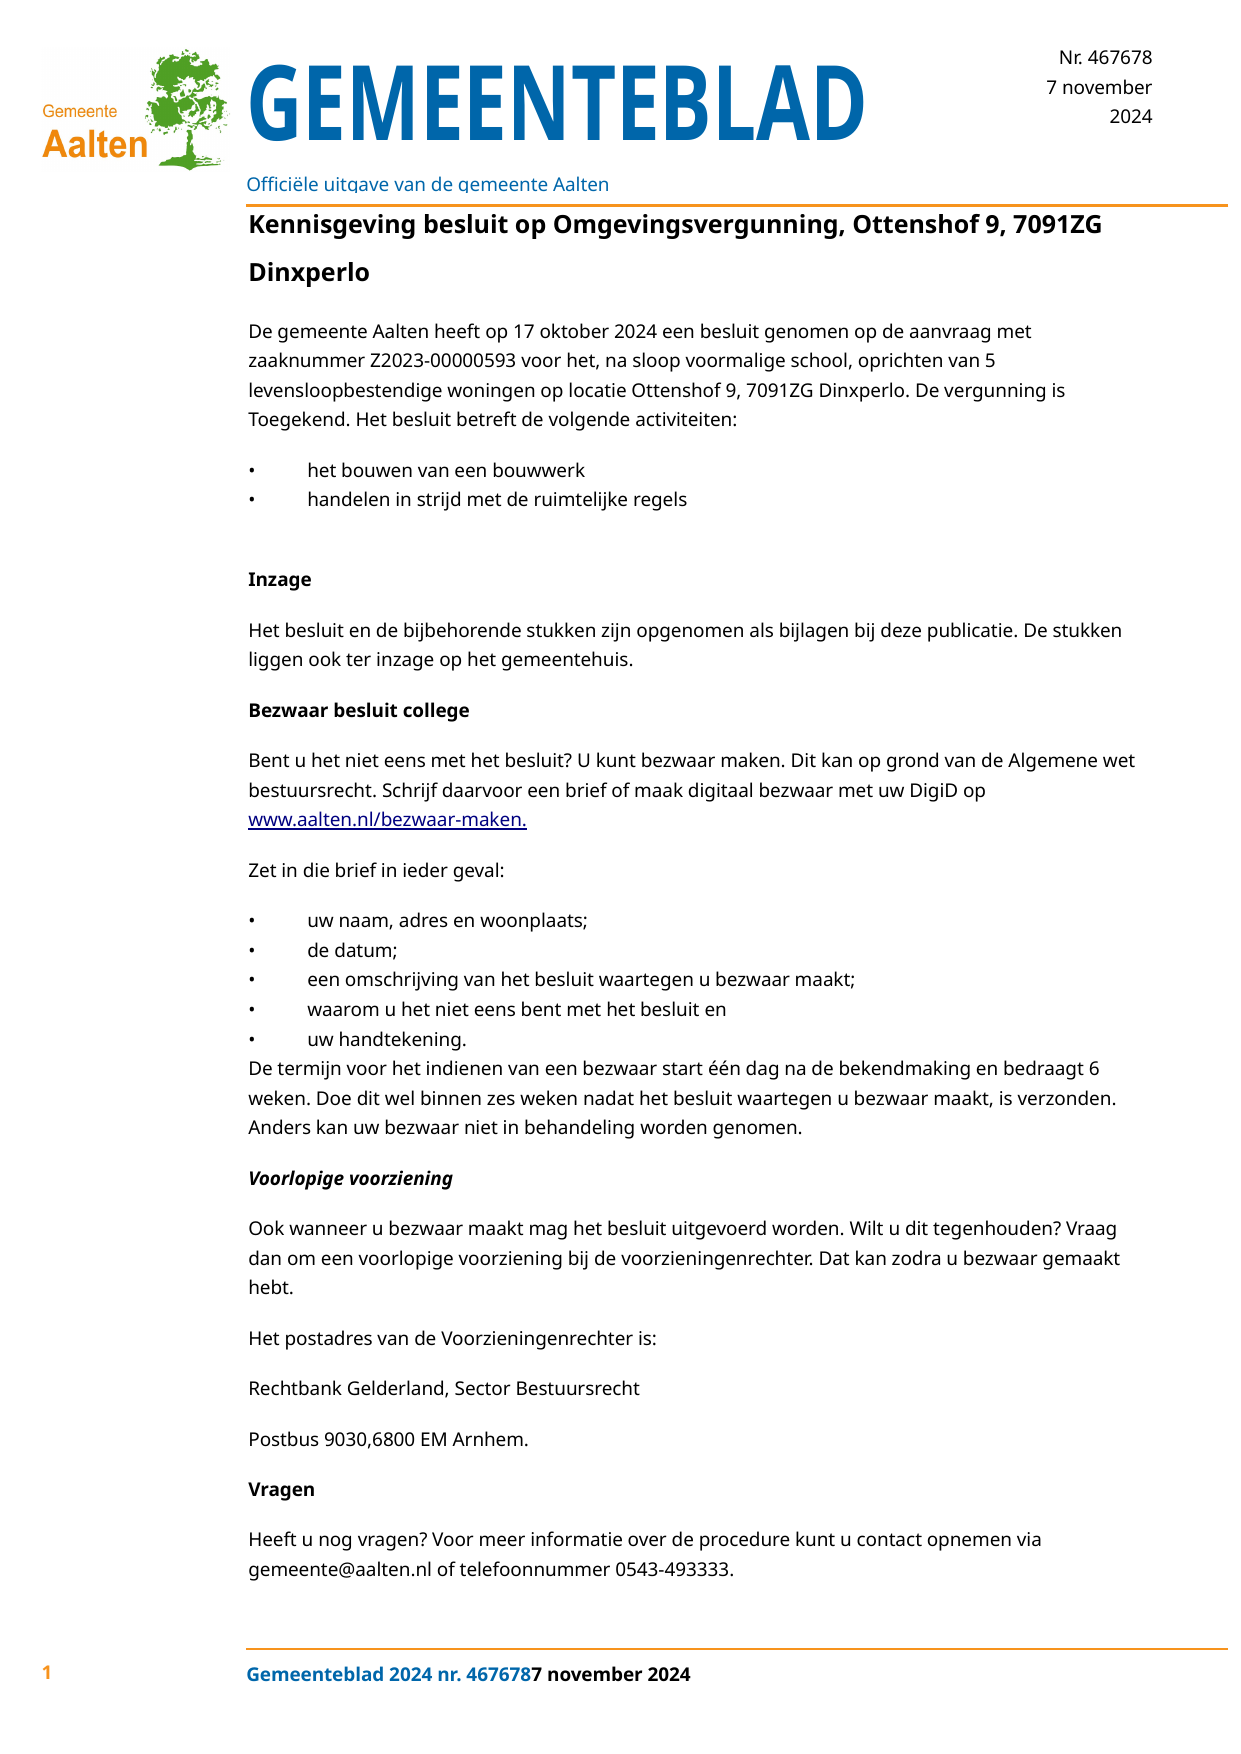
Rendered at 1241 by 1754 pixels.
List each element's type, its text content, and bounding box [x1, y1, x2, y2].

text Heeft u nog vragen? Voor meer informatie over de procedure kunt u contact opnemen via gemeente@aalten.nl of telefoonnummer 0543-493333. [248, 1527, 1152, 1582]
list handelen in strijd met de ruimtelijke regels [248, 487, 1152, 512]
text Rechtbank Gelderland, Sector Bestuursrecht [248, 1375, 1152, 1401]
text Bezwaar besluit college [248, 697, 1152, 723]
text Voorlopige voorziening [248, 1165, 1152, 1191]
text De termijn voor het indienen van een bezwaar start één dag na de bekendmaking en bedraagt 6 weken. Doe dit wel binnen zes weken nadat het besluit waartegen u bezwaar maakt, is verzonden. Anders kan uw bezwaar niet in behandeling worden genomen. [248, 1055, 1152, 1140]
text Het besluit en de bijbehorende stukken zijn opgenomen als bijlagen bij deze publicatie. De stukken liggen ook ter inzage op het gemeentehuis. [248, 617, 1152, 672]
picture [41, 47, 231, 172]
text Het postadres van de Voorzieningenrechter is: [248, 1325, 1152, 1351]
text Vragen [248, 1476, 1152, 1502]
text Postbus 9030,6800 EM Arnhem. [248, 1426, 1152, 1452]
list een omschrijving van het besluit waartegen u bezwaar maakt; [248, 967, 1152, 992]
list het bouwen van een bouwwerk [248, 457, 1152, 483]
list uw handtekening. [248, 1026, 1152, 1052]
text Kennisgeving besluit op Omgevingsvergunning, Ottenshof 9, 7091ZG Dinxperlo [248, 207, 1152, 288]
list uw naam, adres en woonplaats; [248, 907, 1152, 933]
list de datum; [248, 937, 1152, 963]
text Ook wanneer u bezwaar maakt mag het besluit uitgevoerd worden. Wilt u dit tegenhouden? Vraag dan om een voorlopige voorziening bij de voorzieningenrechter. Dat kan zodra u bezwaar gemaakt hebt. [248, 1215, 1152, 1300]
list waarom u het niet eens bent met het besluit en [248, 996, 1152, 1022]
text De gemeente Aalten heeft op 17 oktober 2024 een besluit genomen op de aanvraag met zaaknummer Z2023-00000593 voor het, na sloop voormalige school, oprichten van 5 levensloopbestendige woningen op locatie Ottenshof 9, 7091ZG Dinxperlo. De vergunning is Toegekend. Het besluit betreft de volgende activiteiten: [248, 318, 1152, 432]
text Inzage [248, 567, 1152, 592]
text Bent u het niet eens met het besluit? U kunt bezwaar maken. Dit kan op grond van de Algemene wet bestuursrecht. Schrijf daarvoor een brief of maak digitaal bezwaar met uw DigiD op www.aalten.nl/bezwaar-maken. [248, 747, 1152, 832]
text Zet in die brief in ieder geval: [248, 857, 1152, 883]
